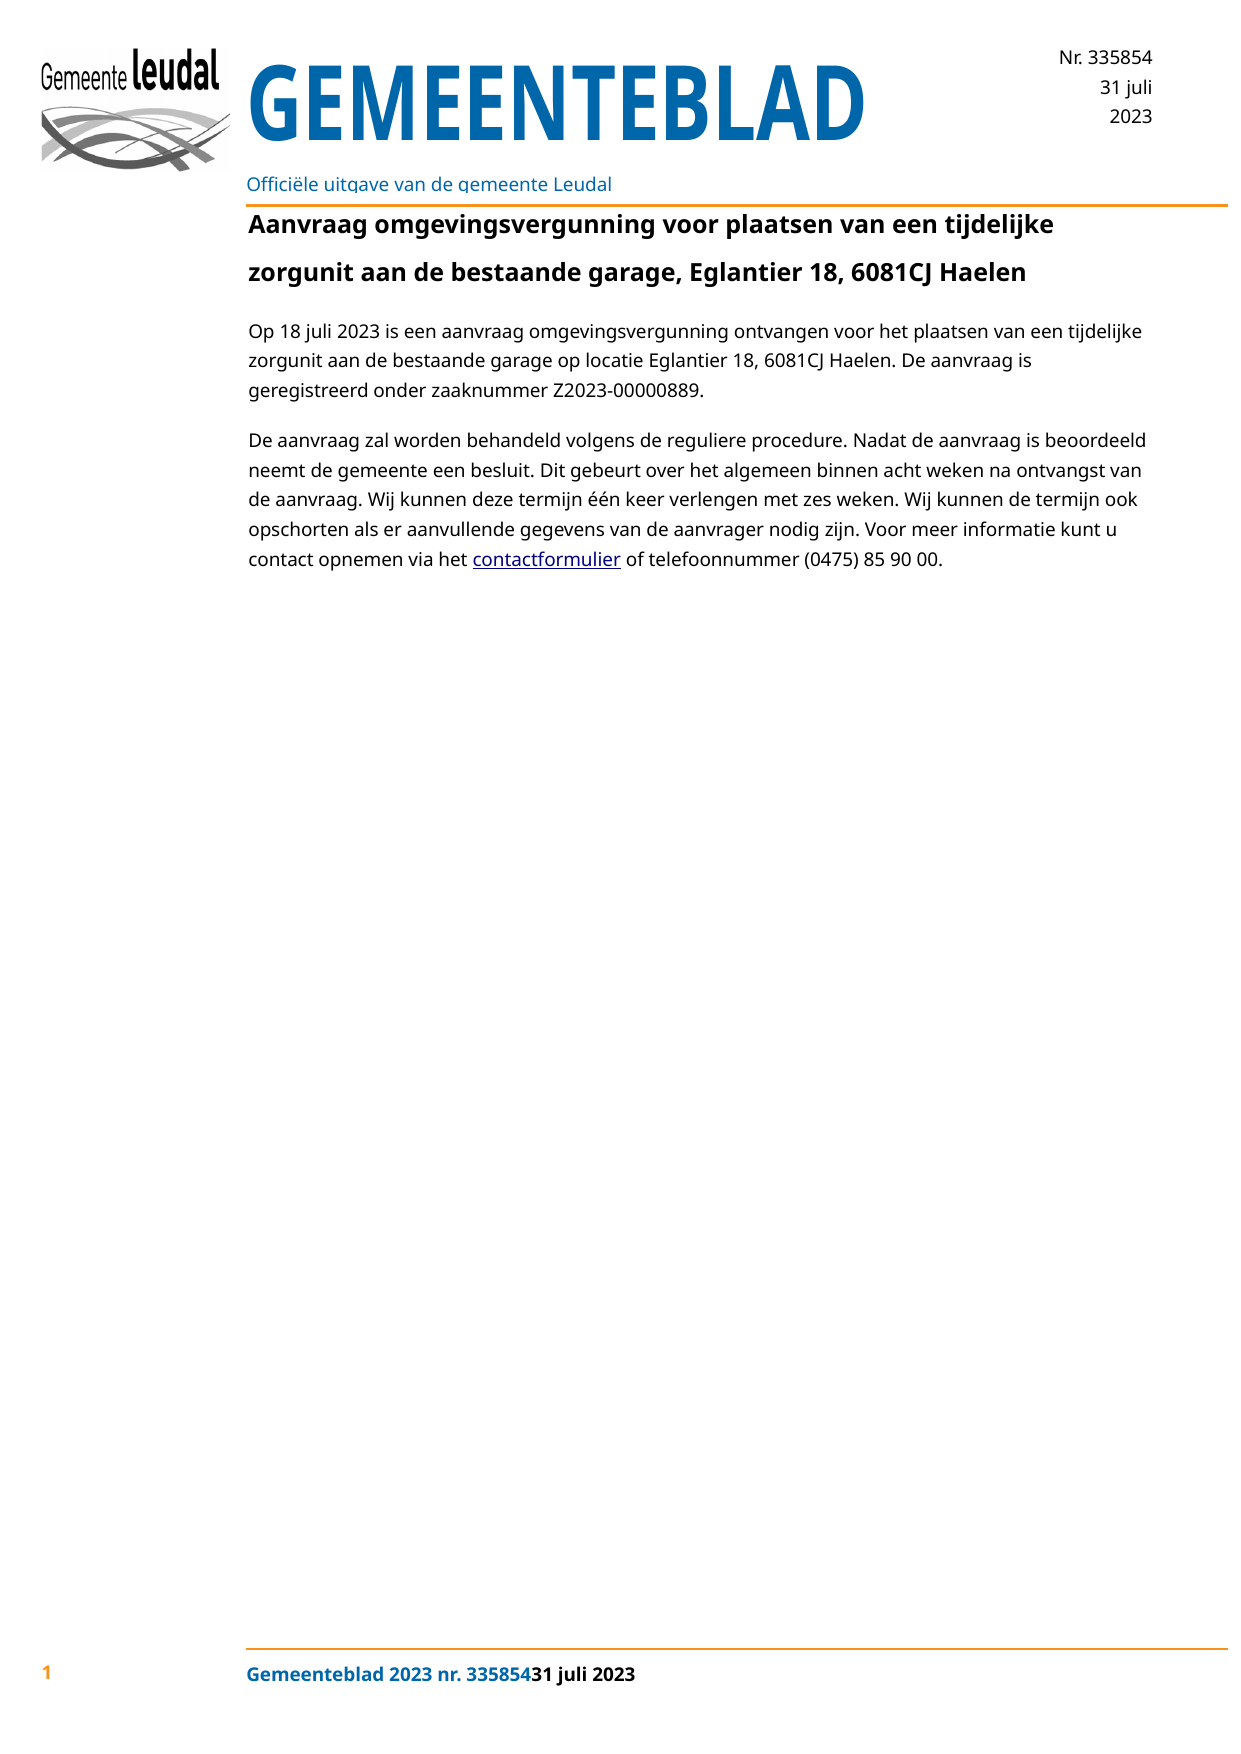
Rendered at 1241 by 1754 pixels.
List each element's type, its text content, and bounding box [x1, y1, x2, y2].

text Aanvraag omgevingsvergunning voor plaatsen van een tijdelijke zorgunit aan de bestaande garage, Eglantier 18, 6081CJ Haelen [248, 207, 1152, 288]
text De aanvraag zal worden behandeld volgens de reguliere procedure. Nadat de aanvraag is beoordeeld neemt de gemeente een besluit. Dit gebeurt over het algemeen binnen acht weken na ontvangst van de aanvraag. Wij kunnen deze termijn één keer verlengen met zes weken. Wij kunnen de termijn ook opschorten als er aanvullende gegevens van de aanvrager nodig zijn. Voor meer informatie kunt u contact opnemen via het contactformulier of telefoonnummer (0475) 85 90 00. [248, 427, 1152, 572]
picture [41, 47, 231, 172]
text Op 18 juli 2023 is een aanvraag omgevingsvergunning ontvangen voor het plaatsen van een tijdelijke zorgunit aan de bestaande garage op locatie Eglantier 18, 6081CJ Haelen. De aanvraag is geregistreerd onder zaaknummer Z2023-00000889. [248, 318, 1152, 403]
